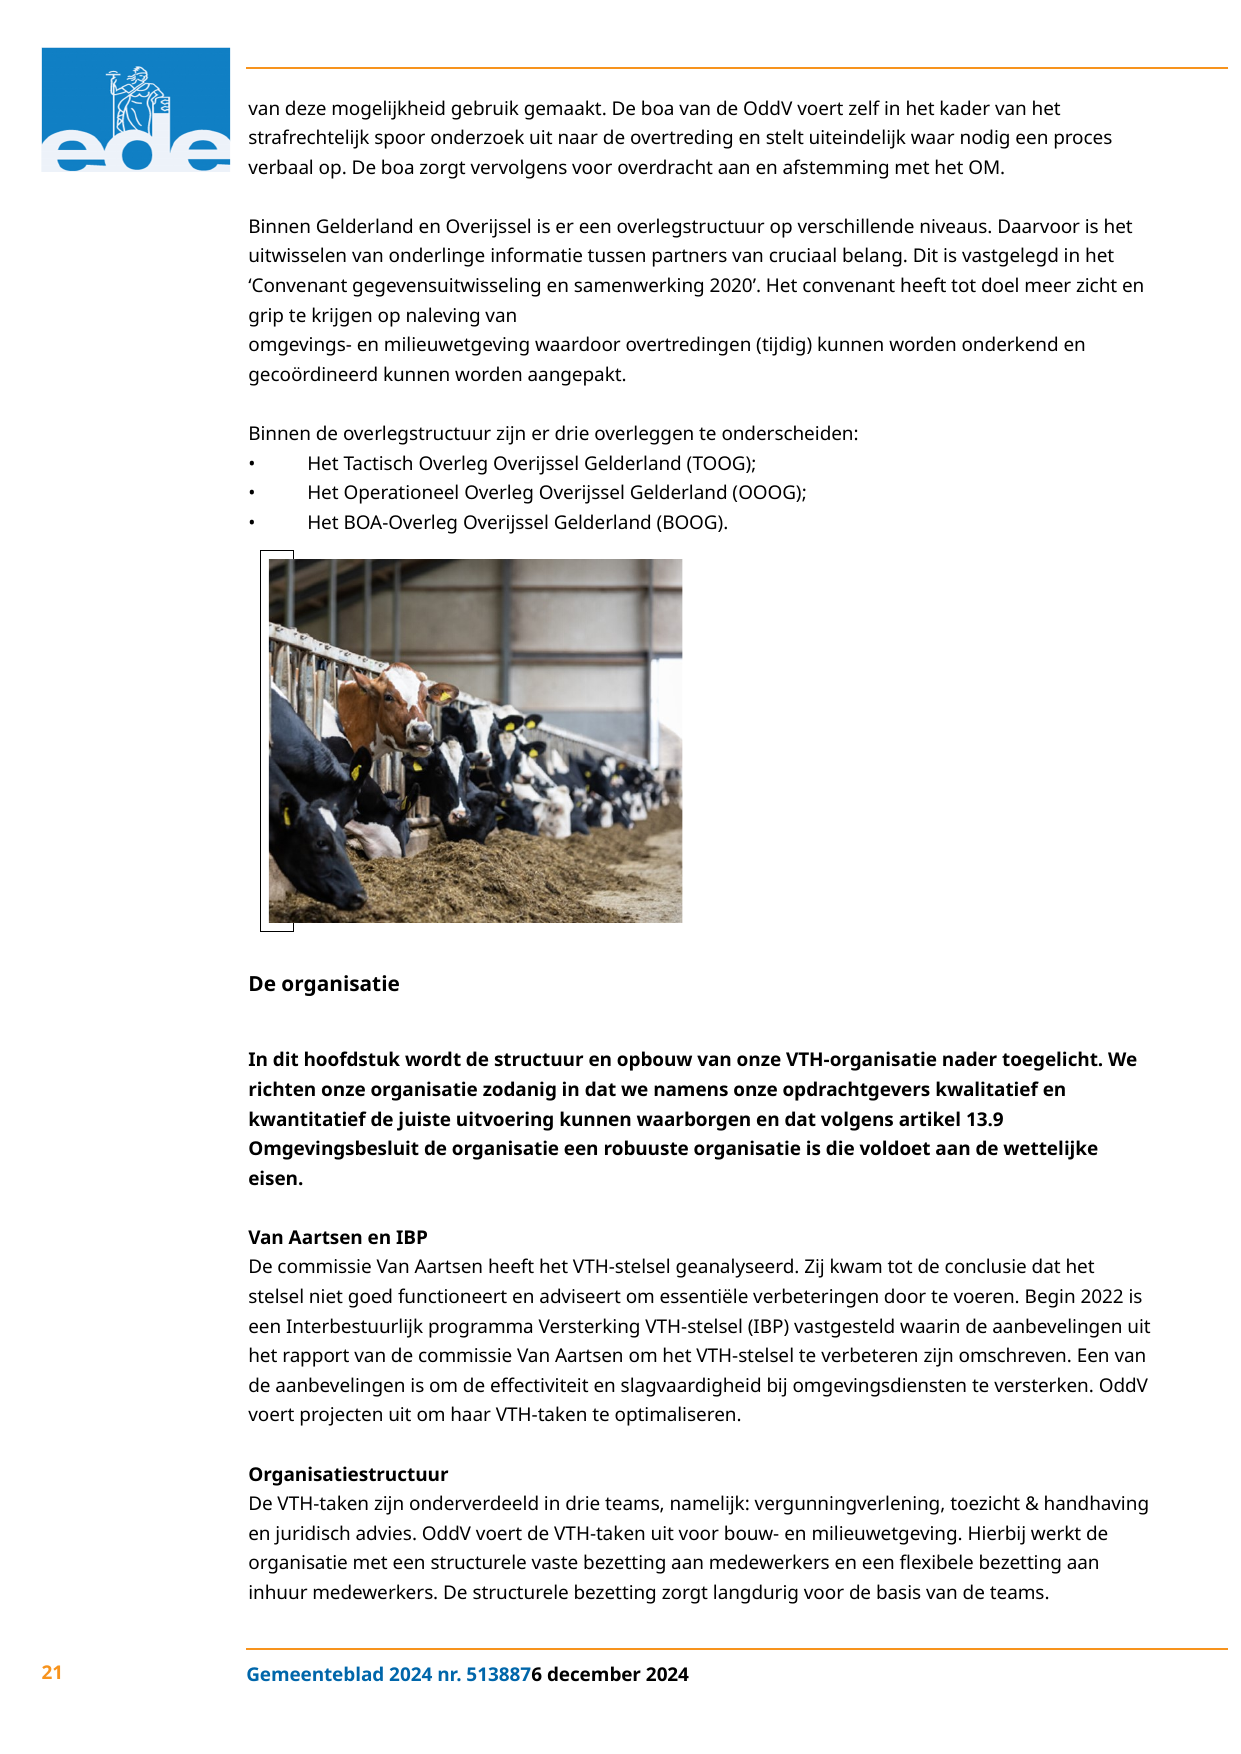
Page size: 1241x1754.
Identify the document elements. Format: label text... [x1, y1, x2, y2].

text omgevings- en milieuwetgeving waardoor overtredingen (tijdig) kunnen worden onderkend en gecoördineerd kunnen worden aangepakt. [248, 331, 1152, 387]
text Binnen Gelderland en Overijssel is er een overlegstructuur op verschillende niveaus. Daarvoor is het uitwisselen van onderlinge informatie tussen partners van cruciaal belang. Dit is vastgelegd in het ‘Convenant gegevensuitwisseling en samenwerking 2020’. Het convenant heeft tot doel meer zicht en grip te krijgen op naleving van [248, 213, 1152, 328]
text Binnen de overlegstructuur zijn er drie overleggen te onderscheiden: [248, 420, 1152, 446]
picture [41, 47, 231, 172]
text van deze mogelijkheid gebruik gemaakt. De boa van de OddV voert zelf in het kader van het strafrechtelijk spoor onderzoek uit naar de overtreding en stelt uiteindelijk waar nodig een proces verbaal op. De boa zorgt vervolgens voor overdracht aan en afstemming met het OM. [248, 95, 1152, 180]
text Organisatiestructuur [248, 1461, 1152, 1487]
text De commissie Van Aartsen heeft het VTH-stelsel geanalyseerd. Zij kwam tot de conclusie dat het stelsel niet goed functioneert en adviseert om essentiële verbeteringen door te voeren. Begin 2022 is een Interbestuurlijk programma Versterking VTH-stelsel (IBP) vastgesteld waarin de aanbevelingen uit het rapport van de commissie Van Aartsen om het VTH-stelsel te verbeteren zijn omschreven. Een van de aanbevelingen is om de effectiviteit en slagvaardigheid bij omgevingsdiensten te versterken. OddV voert projecten uit om haar VTH-taken te optimaliseren. [248, 1254, 1152, 1427]
list Het Tactisch Overleg Overijssel Gelderland (TOOG); [248, 450, 1152, 476]
list Het Operationeel Overleg Overijssel Gelderland (OOOG); [248, 479, 1152, 505]
text Van Aartsen en IBP [248, 1224, 1152, 1250]
list Het BOA-Overleg Overijssel Gelderland (BOOG). [248, 509, 1152, 535]
picture [268, 559, 683, 923]
text In dit hoofdstuk wordt de structuur en opbouw van onze VTH-organisatie nader toegelicht. We richten onze organisatie zodanig in dat we namens onze opdrachtgevers kwalitatief en kwantitatief de juiste uitvoering kunnen waarborgen en dat volgens artikel 13.9 Omgevingsbesluit de organisatie een robuuste organisatie is die voldoet aan de wettelijke eisen. [248, 1047, 1152, 1191]
text De VTH-taken zijn onderverdeeld in drie teams, namelijk: vergunningverlening, toezicht & handhaving en juridisch advies. OddV voert de VTH-taken uit voor bouw- en milieuwetgeving. Hierbij werkt de organisatie met een structurele vaste bezetting aan medewerkers en een flexibele bezetting aan inhuur medewerkers. De structurele bezetting zorgt langdurig voor de basis van de teams. [248, 1490, 1152, 1605]
text De organisatie [248, 969, 1152, 997]
